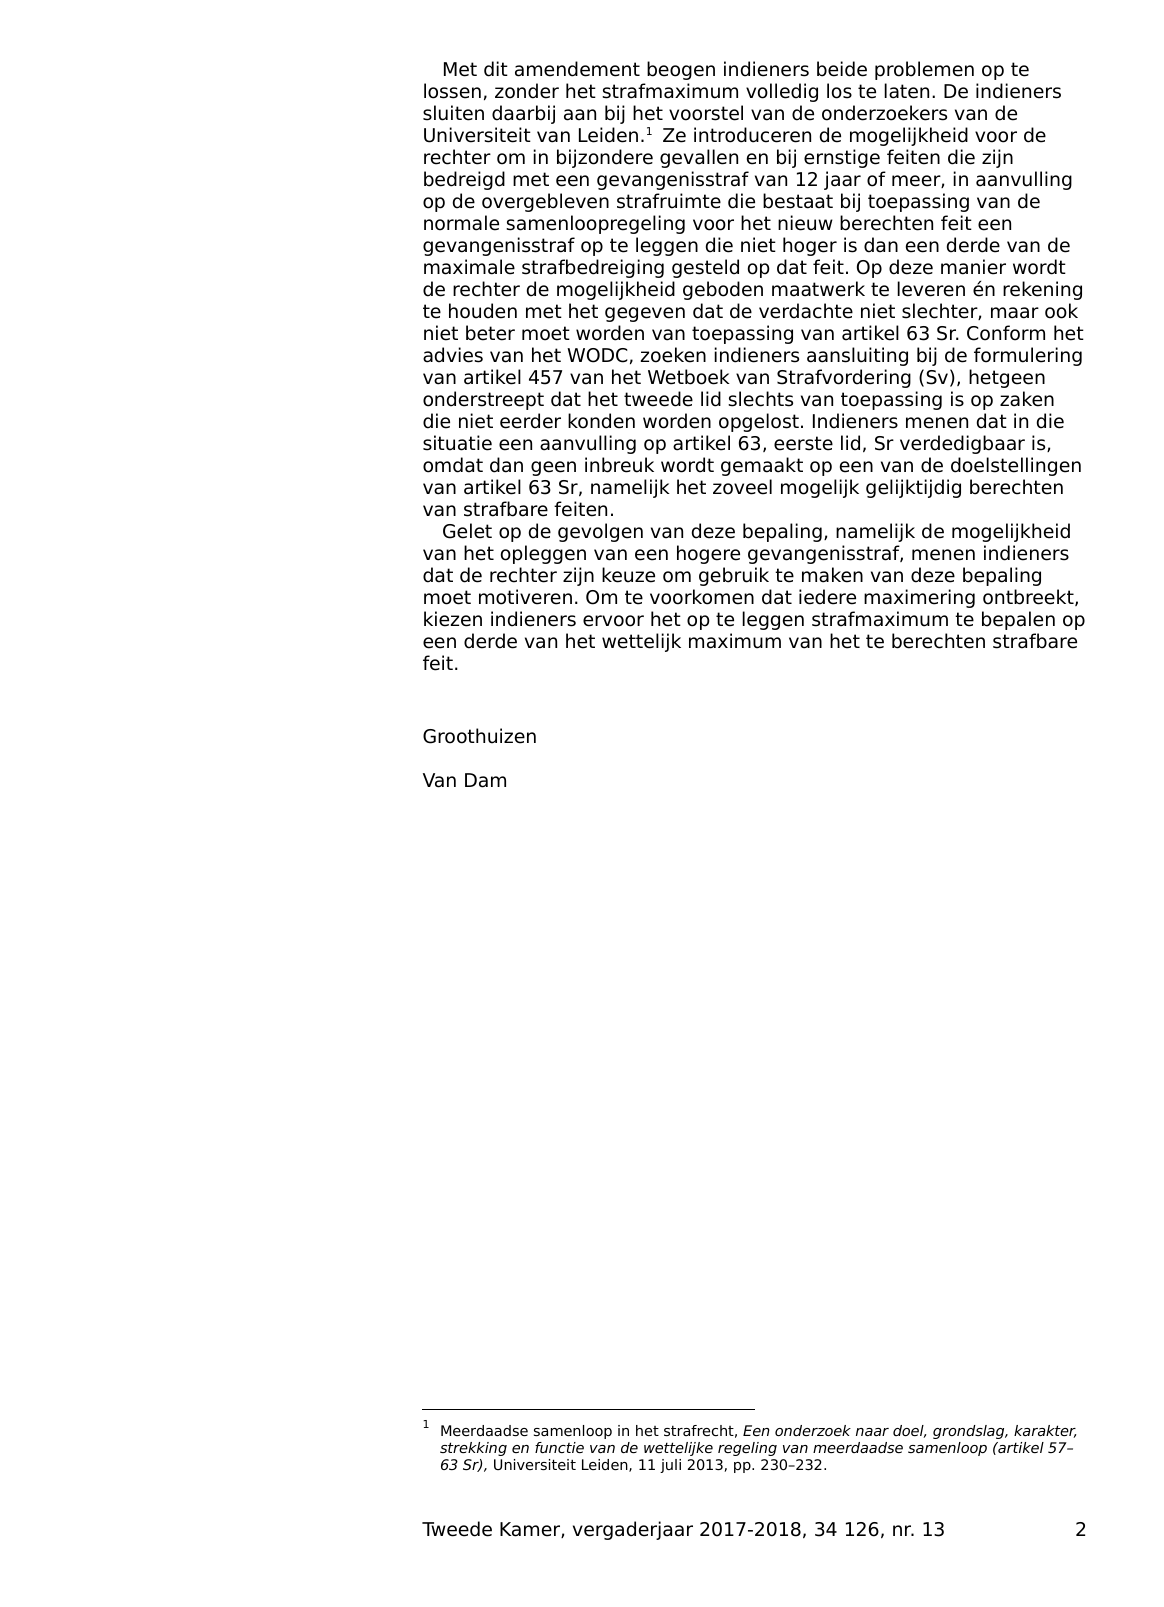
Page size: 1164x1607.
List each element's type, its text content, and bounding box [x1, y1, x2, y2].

text Gelet op de gevolgen van deze bepaling, namelijk de mogelijkheid van het opleggen van een hogere gevangenisstraf, menen indieners dat de rechter zijn keuze om gebruik te maken van deze bepaling moet motiveren. Om te voorkomen dat iedere maximering ontbreekt, kiezen indieners ervoor het op te leggen strafmaximum te bepalen op een derde van het wettelijk maximum van het te berechten strafbare feit. [422, 521, 1087, 674]
text Meerdaadse samenloop in het strafrecht, Een onderzoek naar doel, grondslag, karakter, strekking en functie van de wettelijke regeling van meerdaadse samenloop (artikel 57–63 Sr), Universiteit Leiden, 11 juli 2013, pp. 230–232. [422, 1418, 1087, 1474]
text Groothuizen Van Dam [422, 704, 1087, 792]
text Met dit amendement beogen indieners beide problemen op te lossen, zonder het strafmaximum volledig los te laten. De indieners sluiten daarbij aan bij het voorstel van de onderzoekers van de Universiteit van Leiden. Ze introduceren de mogelijkheid voor de rechter om in bijzondere gevallen en bij ernstige feiten die zijn bedreigd met een gevangenisstraf van 12 jaar of meer, in aanvulling op de overgebleven strafruimte die bestaat bij toepassing van de normale samenloopregeling voor het nieuw berechten feit een gevangenisstraf op te leggen die niet hoger is dan een derde van de maximale strafbedreiging gesteld op dat feit. Op deze manier wordt de rechter de mogelijkheid geboden maatwerk te leveren én rekening te houden met het gegeven dat de verdachte niet slechter, maar ook niet beter moet worden van toepassing van artikel 63 Sr. Conform het advies van het WODC, zoeken indieners aansluiting bij de formulering van artikel 457 van het Wetboek van Strafvordering (Sv), hetgeen onderstreept dat het tweede lid slechts van toepassing is op zaken die niet eerder konden worden opgelost. Indieners menen dat in die situatie een aanvulling op artikel 63, eerste lid, Sr verdedigbaar is, omdat dan geen inbreuk wordt gemaakt op een van de doelstellingen van artikel 63 Sr, namelijk het zoveel mogelijk gelijktijdig berechten van strafbare feiten. [422, 59, 1087, 521]
